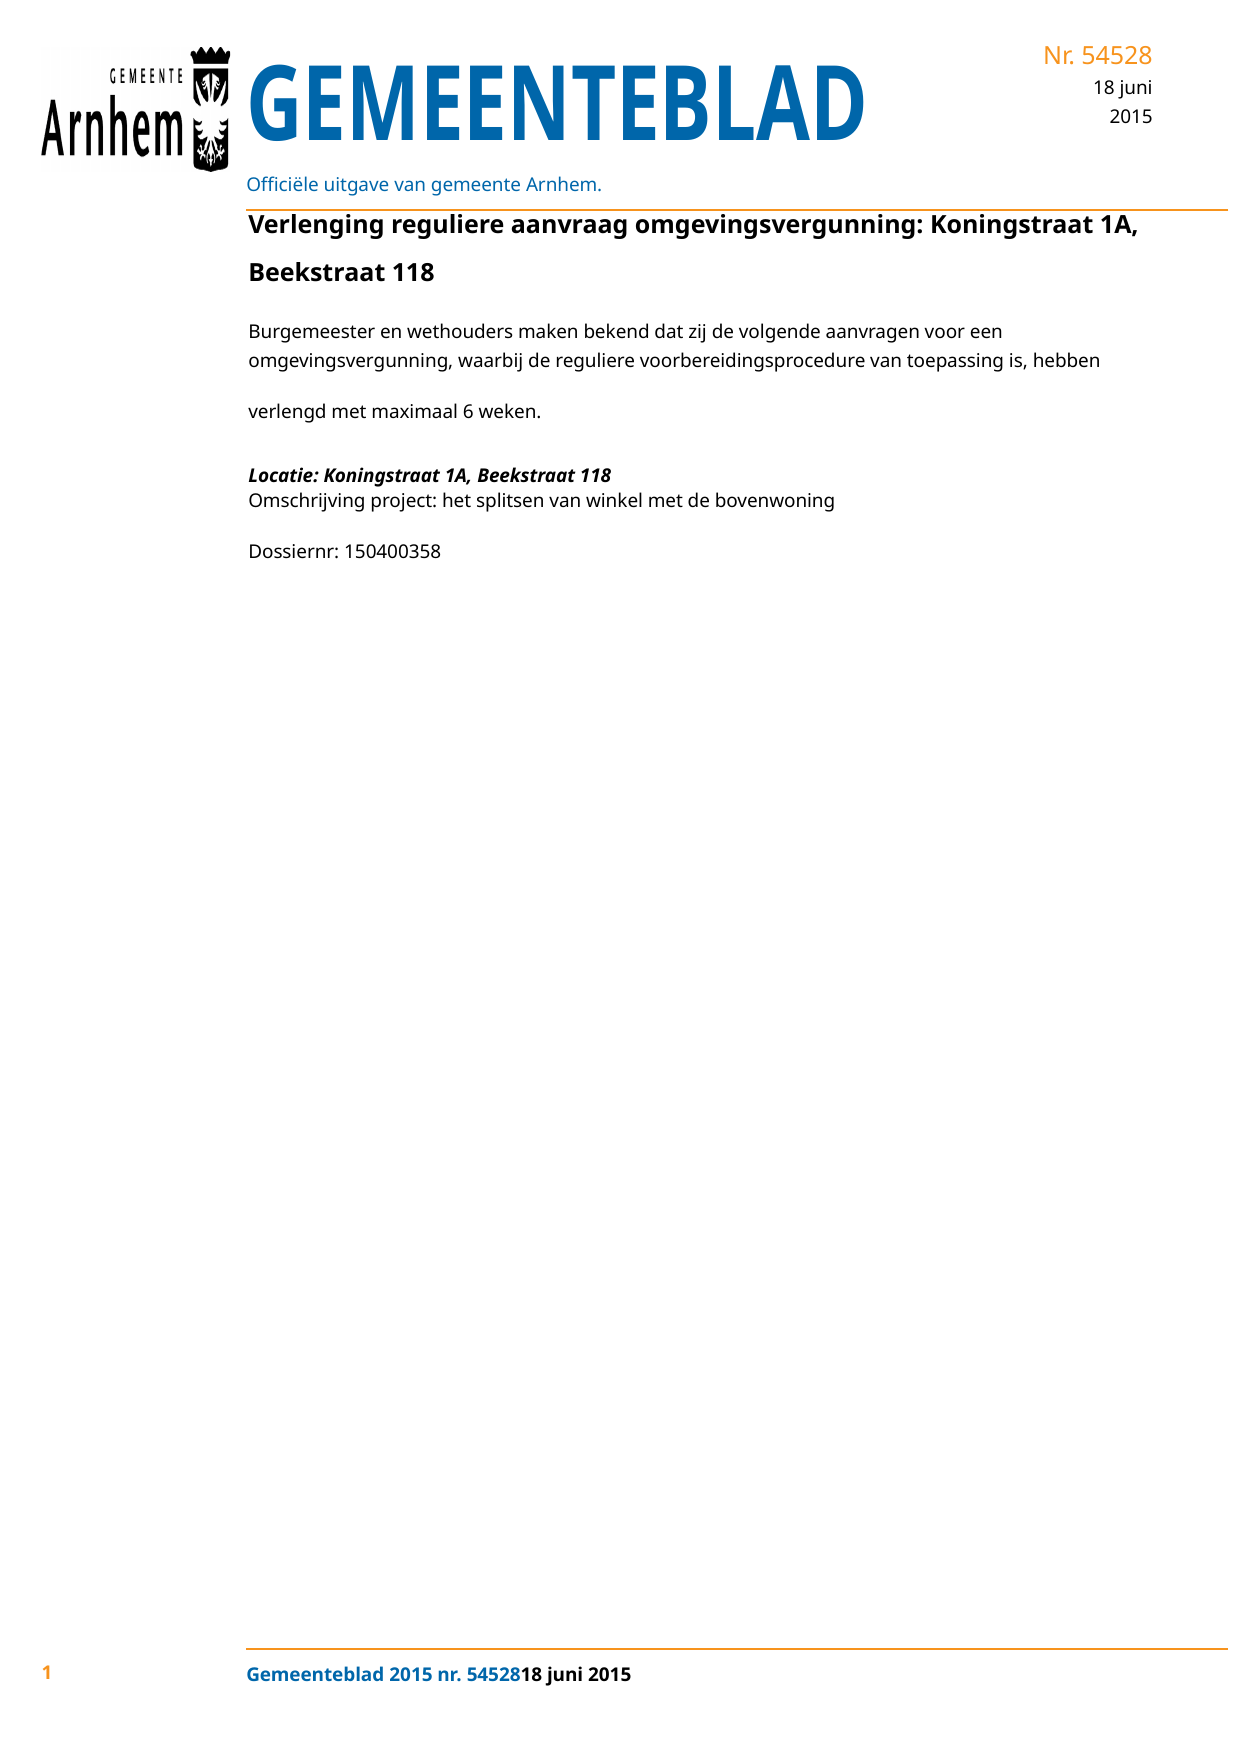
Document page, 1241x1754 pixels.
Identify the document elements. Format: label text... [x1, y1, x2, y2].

text Locatie: Koningstraat 1A, Beekstraat 118 [248, 462, 1152, 488]
text Verlenging reguliere aanvraag omgevingsvergunning: Koningstraat 1A, Beekstraat 118 [248, 211, 1152, 288]
text Omschrijving project: het splitsen van winkel met de bovenwoning [248, 488, 1152, 513]
text Burgemeester en wethouders maken bekend dat zij de volgende aanvragen voor een omgevingsvergunning, waarbij de reguliere voorbereidingsprocedure van toepassing is, hebben [248, 318, 1152, 373]
text Dossiernr: 150400358 [248, 538, 1152, 564]
text verlengd met maximaal 6 weken. [248, 398, 1152, 424]
picture [41, 47, 231, 172]
